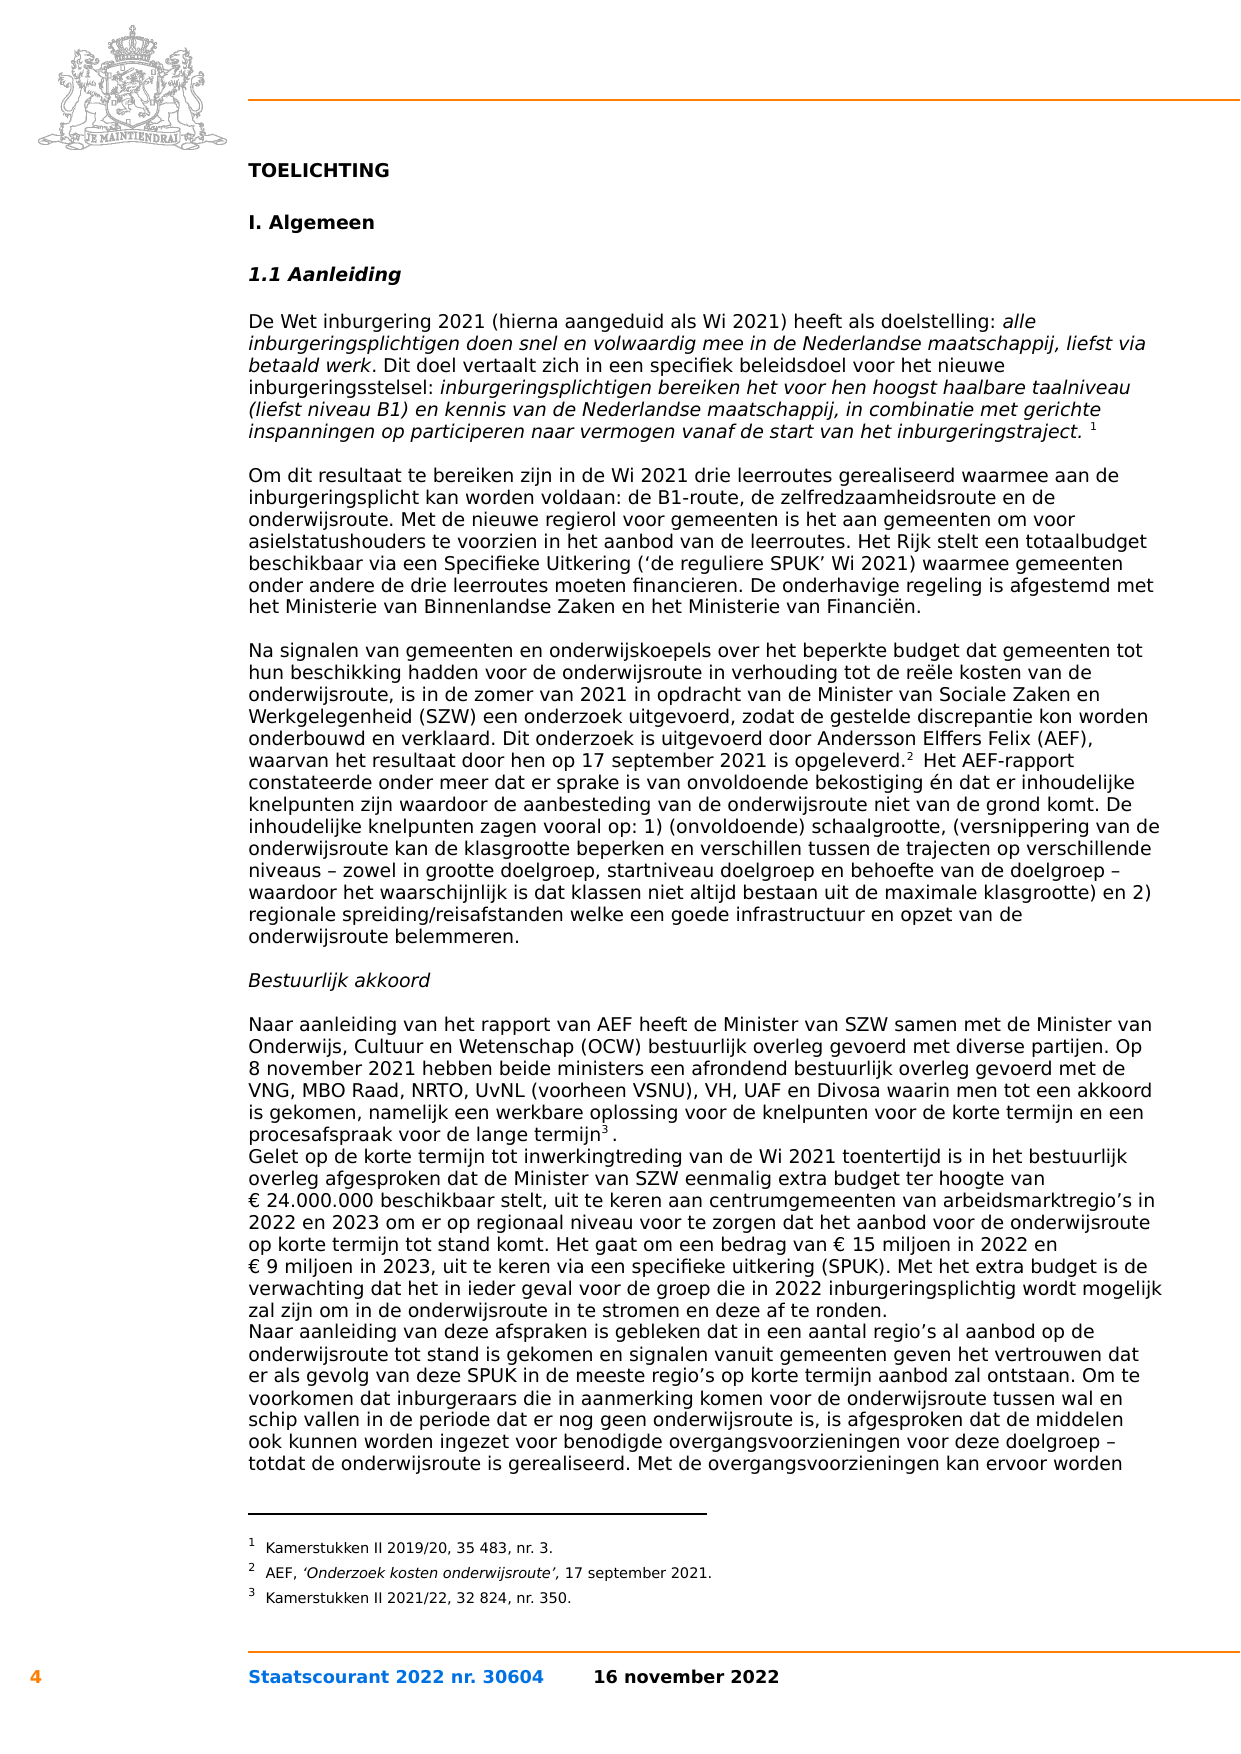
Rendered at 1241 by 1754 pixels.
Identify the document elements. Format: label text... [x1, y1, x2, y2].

text Na signalen van gemeenten en onderwijskoepels over het beperkte budget dat gemeenten tot hun beschikking hadden voor de onderwijsroute in verhouding tot de reële kosten van de onderwijsroute, is in de zomer van 2021 in opdracht van de Minister van Sociale Zaken en Werkgelegenheid (SZW) een onderzoek uitgevoerd, zodat de gestelde discrepantie kon worden onderbouwd en verklaard. Dit onderzoek is uitgevoerd door Andersson Elffers Felix (AEF), waarvan het resultaat door hen op 17 september 2021 is opgeleverd. Het AEF-rapport constateerde onder meer dat er sprake is van onvoldoende bekostiging én dat er inhoudelijke knelpunten zijn waardoor de aanbesteding van de onderwijsroute niet van de grond komt. De inhoudelijke knelpunten zagen vooral op: 1) (onvoldoende) schaalgrootte, (versnippering van de onderwijsroute kan de klasgrootte beperken en verschillen tussen de trajecten op verschillende niveaus – zowel in grootte doelgroep, startniveau doelgroep en behoefte van de doelgroep – waardoor het waarschijnlijk is dat klassen niet altijd bestaan uit de maximale klasgrootte) en 2) regionale spreiding/reisafstanden welke een goede infrastructuur en opzet van de onderwijsroute belemmeren. [248, 640, 1163, 948]
subtitle 1.1 Aanleiding [248, 264, 1163, 286]
text Om dit resultaat te bereiken zijn in de Wi 2021 drie leerroutes gerealiseerd waarmee aan de inburgeringsplicht kan worden voldaan: de B1-route, de zelfredzaamheidsroute en de onderwijsroute. Met de nieuwe regierol voor gemeenten is het aan gemeenten om voor asielstatushouders te voorzien in het aanbod van de leerroutes. Het Rijk stelt een totaalbudget beschikbaar via een Specifieke Uitkering (‘de reguliere SPUK’ Wi 2021) waarmee gemeenten onder andere de drie leerroutes moeten financieren. De onderhavige regeling is afgestemd met het Ministerie van Binnenlandse Zaken en het Ministerie van Financiën. [248, 464, 1163, 618]
text Naar aanleiding van deze afspraken is gebleken dat in een aantal regio’s al aanbod op de onderwijsroute tot stand is gekomen en signalen vanuit gemeenten geven het vertrouwen dat er als gevolg van deze SPUK in de meeste regio’s op korte termijn aanbod zal ontstaan. Om te voorkomen dat inburgeraars die in aanmerking komen voor de onderwijsroute tussen wal en schip vallen in de periode dat er nog geen onderwijsroute is, is afgesproken dat de middelen ook kunnen worden ingezet voor benodigde overgangsvoorzieningen voor deze doelgroep – totdat de onderwijsroute is gerealiseerd. Met de overgangsvoorzieningen kan ervoor worden [248, 1321, 1163, 1475]
subtitle TOELICHTING [248, 160, 1163, 182]
text Kamerstukken II 2019/20, 35 483, nr. 3. [248, 1536, 1163, 1558]
subtitle Bestuurlijk akkoord [248, 970, 1163, 992]
subtitle I. Algemeen [248, 212, 1163, 234]
text Kamerstukken II 2021/22, 32 824, nr. 350. [248, 1586, 1163, 1608]
text Gelet op de korte termijn tot inwerkingtreding van de Wi 2021 toentertijd is in het bestuurlijk overleg afgesproken dat de Minister van SZW eenmalig extra budget ter hoogte van € 24.000.000 beschikbaar stelt, uit te keren aan centrumgemeenten van arbeidsmarktregio’s in 2022 en 2023 om er op regionaal niveau voor te zorgen dat het aanbod voor de onderwijsroute op korte termijn tot stand komt. Het gaat om een bedrag van € 15 miljoen in 2022 en € 9 miljoen in 2023, uit te keren via een specifieke uitkering (SPUK). Met het extra budget is de verwachting dat het in ieder geval voor de groep die in 2022 inburgeringsplichtig wordt mogelijk zal zijn om in de onderwijsroute in te stromen en deze af te ronden. [248, 1146, 1163, 1321]
text Naar aanleiding van het rapport van AEF heeft de Minister van SZW samen met de Minister van Onderwijs, Cultuur en Wetenschap (OCW) bestuurlijk overleg gevoerd met diverse partijen. Op 8 november 2021 hebben beide ministers een afrondend bestuurlijk overleg gevoerd met de VNG, MBO Raad, NRTO, UvNL (voorheen VSNU), VH, UAF en Divosa waarin men tot een akkoord is gekomen, namelijk een werkbare oplossing voor de knelpunten voor de korte termijn en een procesafspraak voor de lange termijn. [248, 1014, 1163, 1146]
text De Wet inburgering 2021 (hierna aangeduid als Wi 2021) heeft als doelstelling: alle inburgeringsplichtigen doen snel en volwaardig mee in de Nederlandse maatschappij, liefst via betaald werk. Dit doel vertaalt zich in een specifiek beleidsdoel voor het nieuwe inburgeringsstelsel: inburgeringsplichtigen bereiken het voor hen hoogst haalbare taalniveau (liefst niveau B1) en kennis van de Nederlandse maatschappij, in combinatie met gerichte inspanningen op participeren naar vermogen vanaf de start van het inburgeringstraject. [248, 311, 1163, 443]
picture [38, 25, 227, 150]
text AEF, ‘Onderzoek kosten onderwijsroute’, 17 september 2021. [248, 1561, 1163, 1583]
